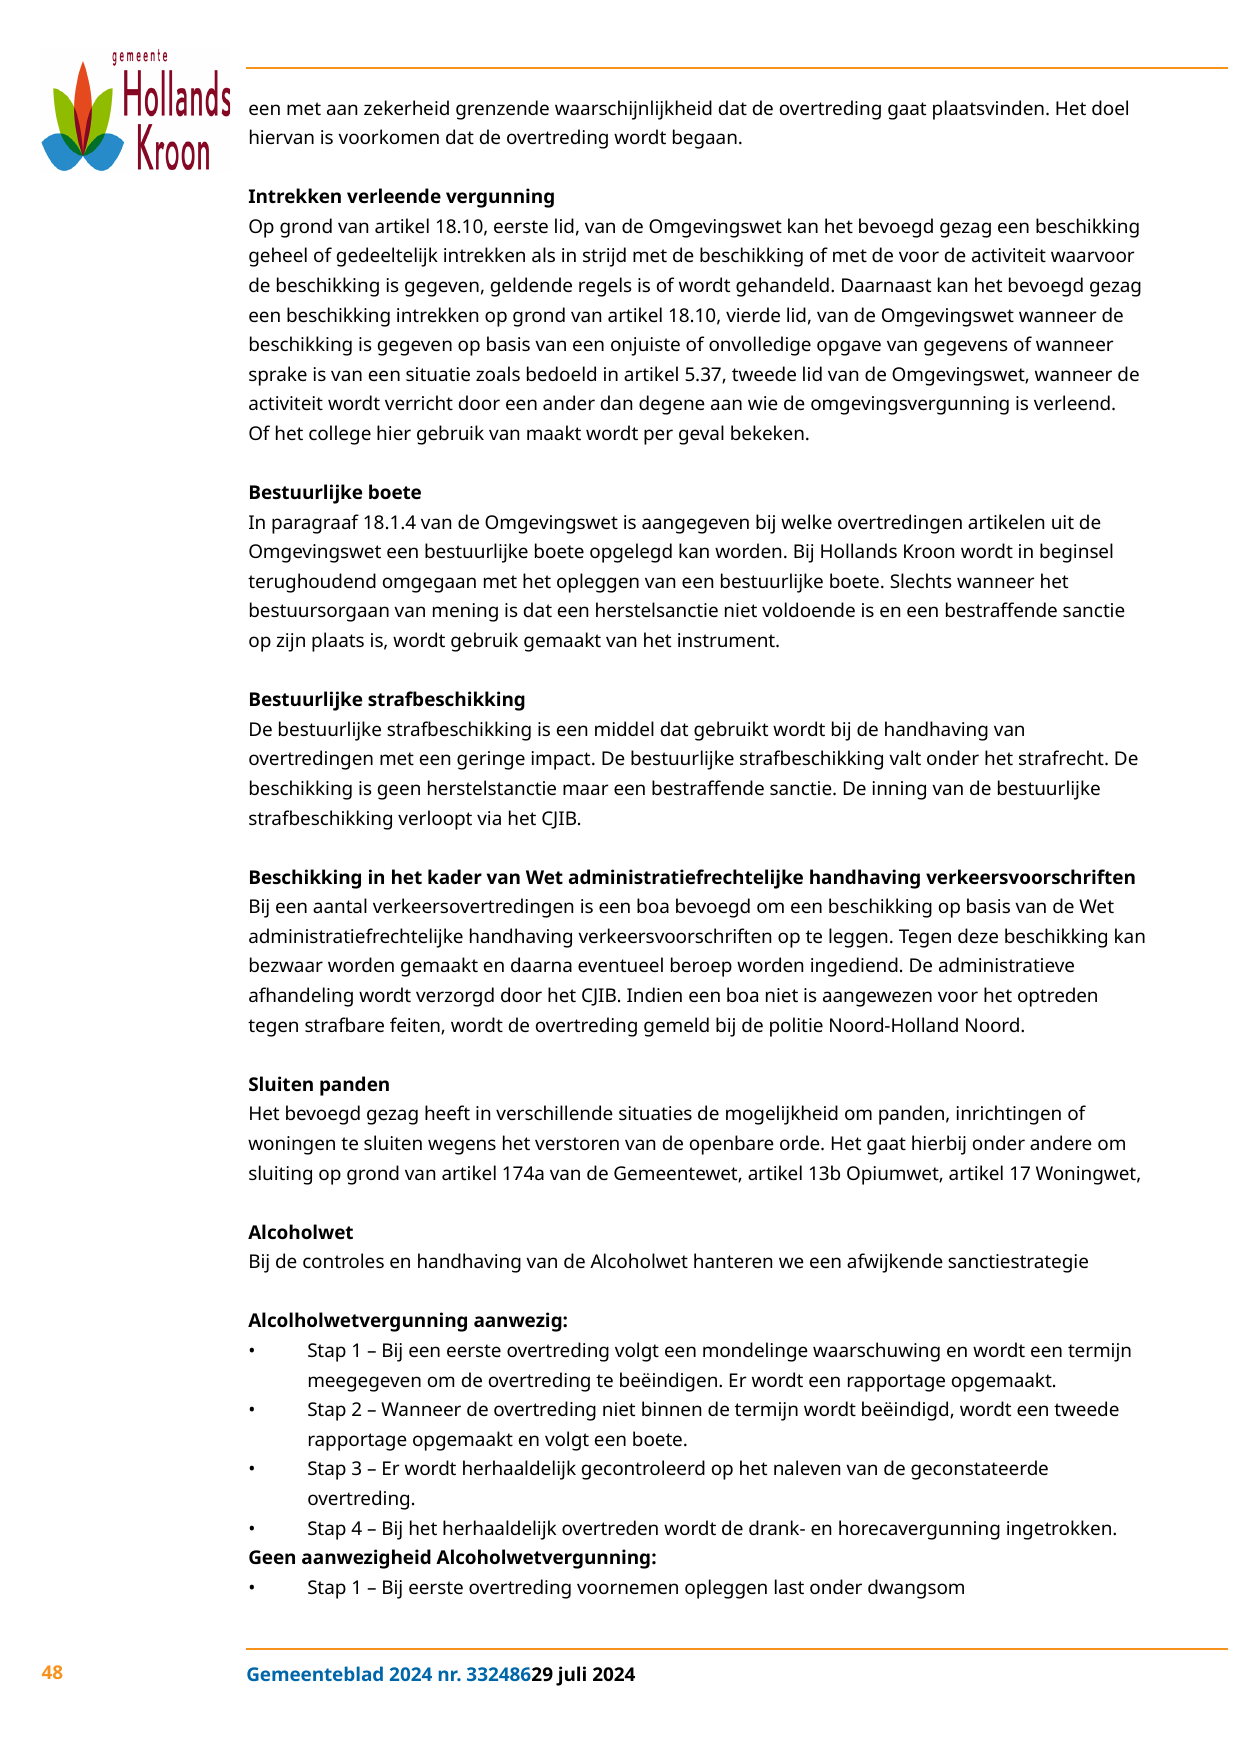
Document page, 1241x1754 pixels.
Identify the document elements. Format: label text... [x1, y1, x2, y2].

text een met aan zekerheid grenzende waarschijnlijkheid dat de overtreding gaat plaatsvinden. Het doel hiervan is voorkomen dat de overtreding wordt begaan. [248, 95, 1152, 150]
text Beschikking in het kader van Wet administratiefrechtelijke handhaving verkeersvoorschriften [248, 864, 1152, 890]
text In paragraaf 18.1.4 van de Omgevingswet is aangegeven bij welke overtredingen artikelen uit de Omgevingswet een bestuurlijke boete opgelegd kan worden. Bij Hollands Kroon wordt in beginsel terughoudend omgegaan met het opleggen van een bestuurlijke boete. Slechts wanneer het bestuursorgaan van mening is dat een herstelsanctie niet voldoende is en een bestraffende sanctie op zijn plaats is, wordt gebruik gemaakt van het instrument. [248, 509, 1152, 653]
text Bij de controles en handhaving van de Alcoholwet hanteren we een afwijkende sanctiestrategie [248, 1248, 1152, 1274]
text De bestuurlijke strafbeschikking is een middel dat gebruikt wordt bij de handhaving van overtredingen met een geringe impact. De bestuurlijke strafbeschikking valt onder het strafrecht. De beschikking is geen herstelstanctie maar een bestraffende sanctie. De inning van de bestuurlijke strafbeschikking verloopt via het CJIB. [248, 716, 1152, 831]
list Stap 1 – Bij eerste overtreding voornemen opleggen last onder dwangsom [248, 1574, 1152, 1600]
text Bestuurlijke boete [248, 479, 1152, 505]
text Intrekken verleende vergunning [248, 183, 1152, 209]
text Geen aanwezigheid Alcoholwetvergunning: [248, 1544, 1152, 1570]
text Alcolholwetvergunning aanwezig: [248, 1308, 1152, 1333]
text Of het college hier gebruik van maakt wordt per geval bekeken. [248, 420, 1152, 446]
text Op grond van artikel 18.10, eerste lid, van de Omgevingswet kan het bevoegd gezag een beschikking geheel of gedeeltelijk intrekken als in strijd met de beschikking of met de voor de activiteit waarvoor de beschikking is gegeven, geldende regels is of wordt gehandeld. Daarnaast kan het bevoegd gezag een beschikking intrekken op grond van artikel 18.10, vierde lid, van de Omgevingswet wanneer de beschikking is gegeven op basis van een onjuiste of onvolledige opgave van gegevens of wanneer sprake is van een situatie zoals bedoeld in artikel 5.37, tweede lid van de Omgevingswet, wanneer de activiteit wordt verricht door een ander dan degene aan wie de omgevingsvergunning is verleend. [248, 213, 1152, 416]
list Stap 4 – Bij het herhaaldelijk overtreden wordt de drank- en horecavergunning ingetrokken. [248, 1515, 1152, 1541]
list Stap 1 – Bij een eerste overtreding volgt een mondelinge waarschuwing en wordt een termijn meegegeven om de overtreding te beëindigen. Er wordt een rapportage opgemaakt. [248, 1337, 1152, 1393]
text Sluiten panden [248, 1071, 1152, 1097]
text Het bevoegd gezag heeft in verschillende situaties de mogelijkheid om panden, inrichtingen of woningen te sluiten wegens het verstoren van de openbare orde. Het gaat hierbij onder andere om sluiting op grond van artikel 174a van de Gemeentewet, artikel 13b Opiumwet, artikel 17 Woningwet, [248, 1101, 1152, 1186]
picture [41, 47, 231, 172]
text Bij een aantal verkeersovertredingen is een boa bevoegd om een beschikking op basis van de Wet administratiefrechtelijke handhaving verkeersvoorschriften op te leggen. Tegen deze beschikking kan bezwaar worden gemaakt en daarna eventueel beroep worden ingediend. De administratieve afhandeling wordt verzorgd door het CJIB. Indien een boa niet is aangewezen voor het optreden tegen strafbare feiten, wordt de overtreding gemeld bij de politie Noord-Holland Noord. [248, 893, 1152, 1038]
list Stap 3 – Er wordt herhaaldelijk gecontroleerd op het naleven van de geconstateerde overtreding. [248, 1456, 1152, 1511]
text Bestuurlijke strafbeschikking [248, 686, 1152, 712]
text Alcoholwet [248, 1219, 1152, 1245]
list Stap 2 – Wanneer de overtreding niet binnen de termijn wordt beëindigd, wordt een tweede rapportage opgemaakt en volgt een boete. [248, 1396, 1152, 1452]
